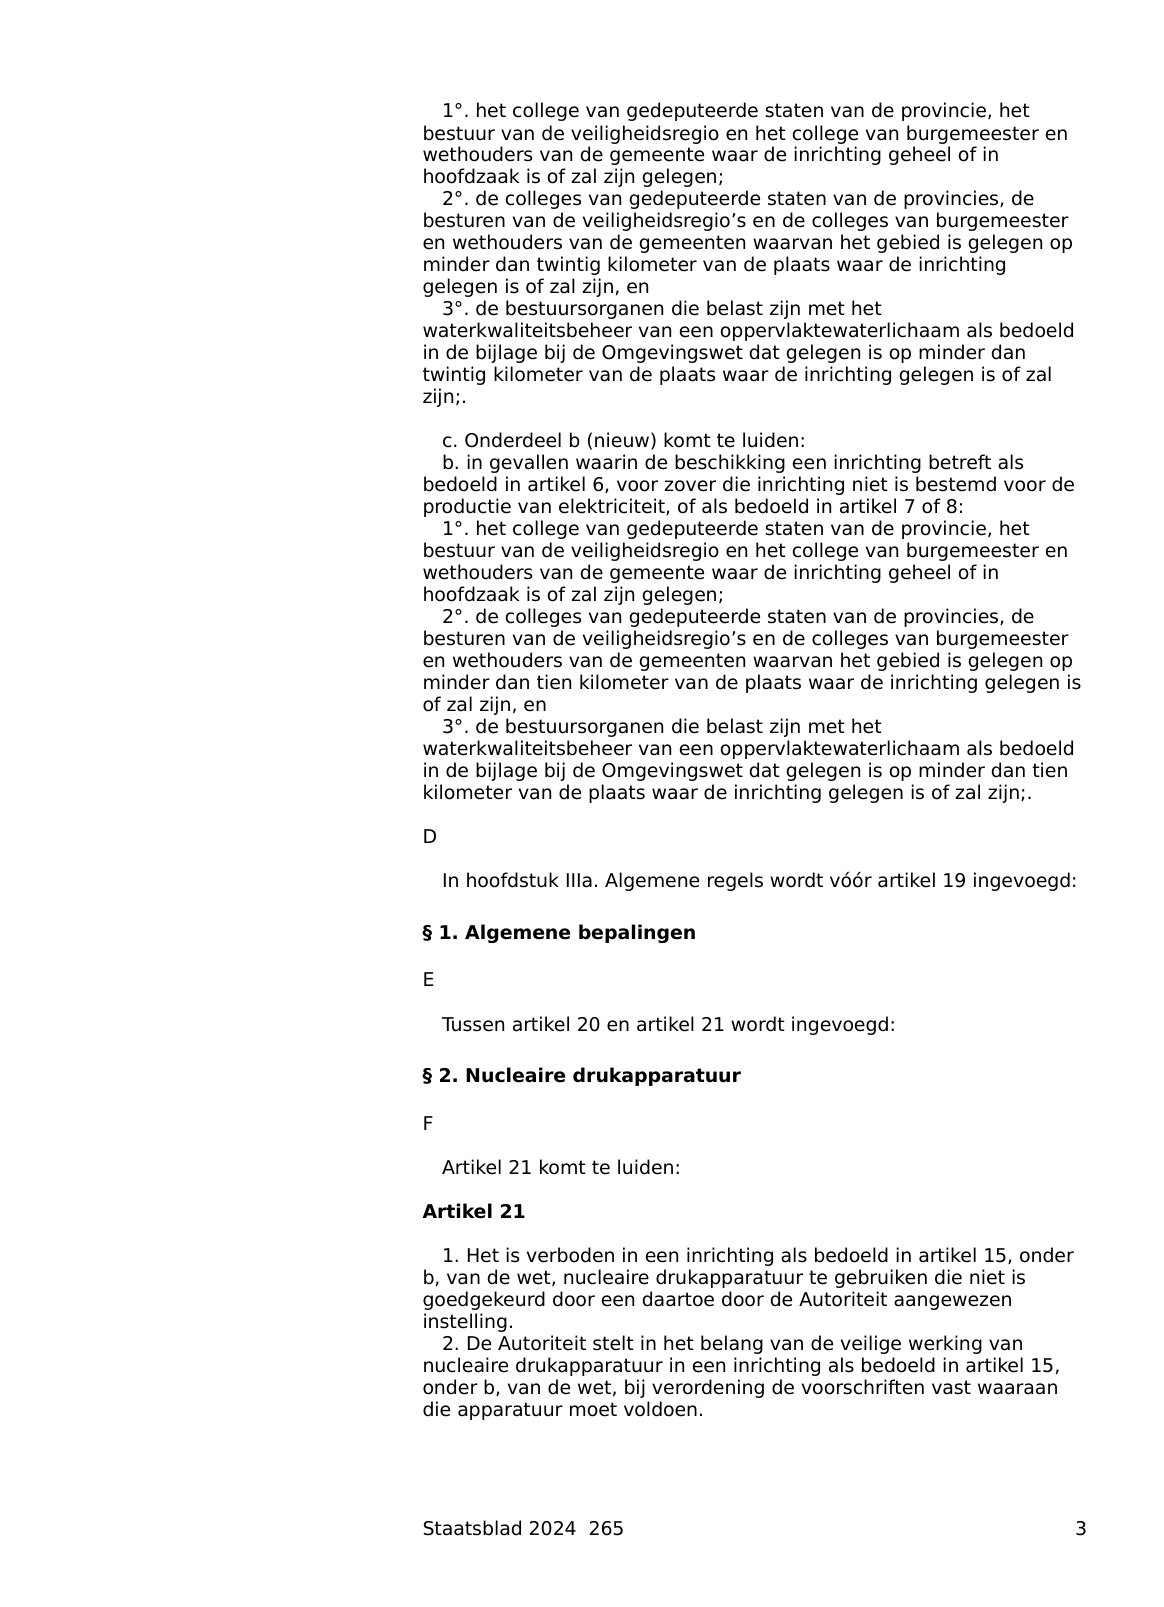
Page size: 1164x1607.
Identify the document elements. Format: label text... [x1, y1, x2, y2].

text 2. De Autoriteit stelt in het belang van de veilige werking van nucleaire drukapparatuur in een inrichting als bedoeld in artikel 15, onder b, van de wet, bij verordening de voorschriften vast waaraan die apparatuur moet voldoen. [422, 1333, 1087, 1421]
text Tussen artikel 20 en artikel 21 wordt ingevoegd: [422, 1013, 1087, 1035]
text 1°. het college van gedeputeerde staten van de provincie, het bestuur van de veiligheidsregio en het college van burgemeester en wethouders van de gemeente waar de inrichting geheel of in hoofdzaak is of zal zijn gelegen; [422, 100, 1087, 188]
text b. in gevallen waarin de beschikking een inrichting betreft als bedoeld in artikel 6, voor zover die inrichting niet is bestemd voor de productie van elektriciteit, of als bedoeld in artikel 7 of 8: [422, 452, 1087, 518]
text 3°. de bestuursorganen die belast zijn met het waterkwaliteitsbeheer van een oppervlaktewaterlichaam als bedoeld in de bijlage bij de Omgevingswet dat gelegen is op minder dan tien kilometer van de plaats waar de inrichting gelegen is of zal zijn;. [422, 716, 1087, 804]
text 1. Het is verboden in een inrichting als bedoeld in artikel 15, onder b, van de wet, nucleaire drukapparatuur te gebruiken die niet is goedgekeurd door een daartoe door de Autoriteit aangewezen instelling. [422, 1245, 1087, 1333]
text 1°. het college van gedeputeerde staten van de provincie, het bestuur van de veiligheidsregio en het college van burgemeester en wethouders van de gemeente waar de inrichting geheel of in hoofdzaak is of zal zijn gelegen; [422, 518, 1087, 606]
subtitle Artikel 21 [422, 1201, 1087, 1223]
subtitle § 1. Algemene bepalingen [422, 922, 1087, 944]
text F [422, 1112, 1087, 1134]
text D [422, 826, 1087, 848]
text E [422, 969, 1087, 991]
subtitle § 2. Nucleaire drukapparatuur [422, 1065, 1087, 1087]
text 2°. de colleges van gedeputeerde staten van de provincies, de besturen van de veiligheidsregio’s en de colleges van burgemeester en wethouders van de gemeenten waarvan het gebied is gelegen op minder dan tien kilometer van de plaats waar de inrichting gelegen is of zal zijn, en [422, 606, 1087, 716]
text Artikel 21 komt te luiden: [422, 1157, 1087, 1178]
text 3°. de bestuursorganen die belast zijn met het waterkwaliteitsbeheer van een oppervlaktewaterlichaam als bedoeld in de bijlage bij de Omgevingswet dat gelegen is op minder dan twintig kilometer van de plaats waar de inrichting gelegen is of zal zijn;. [422, 298, 1087, 408]
text 2°. de colleges van gedeputeerde staten van de provincies, de besturen van de veiligheidsregio’s en de colleges van burgemeester en wethouders van de gemeenten waarvan het gebied is gelegen op minder dan twintig kilometer van de plaats waar de inrichting gelegen is of zal zijn, en [422, 188, 1087, 298]
text c. Onderdeel b (nieuw) komt te luiden: [422, 430, 1087, 452]
text In hoofdstuk IIIa. Algemene regels wordt vóór artikel 19 ingevoegd: [422, 870, 1087, 892]
